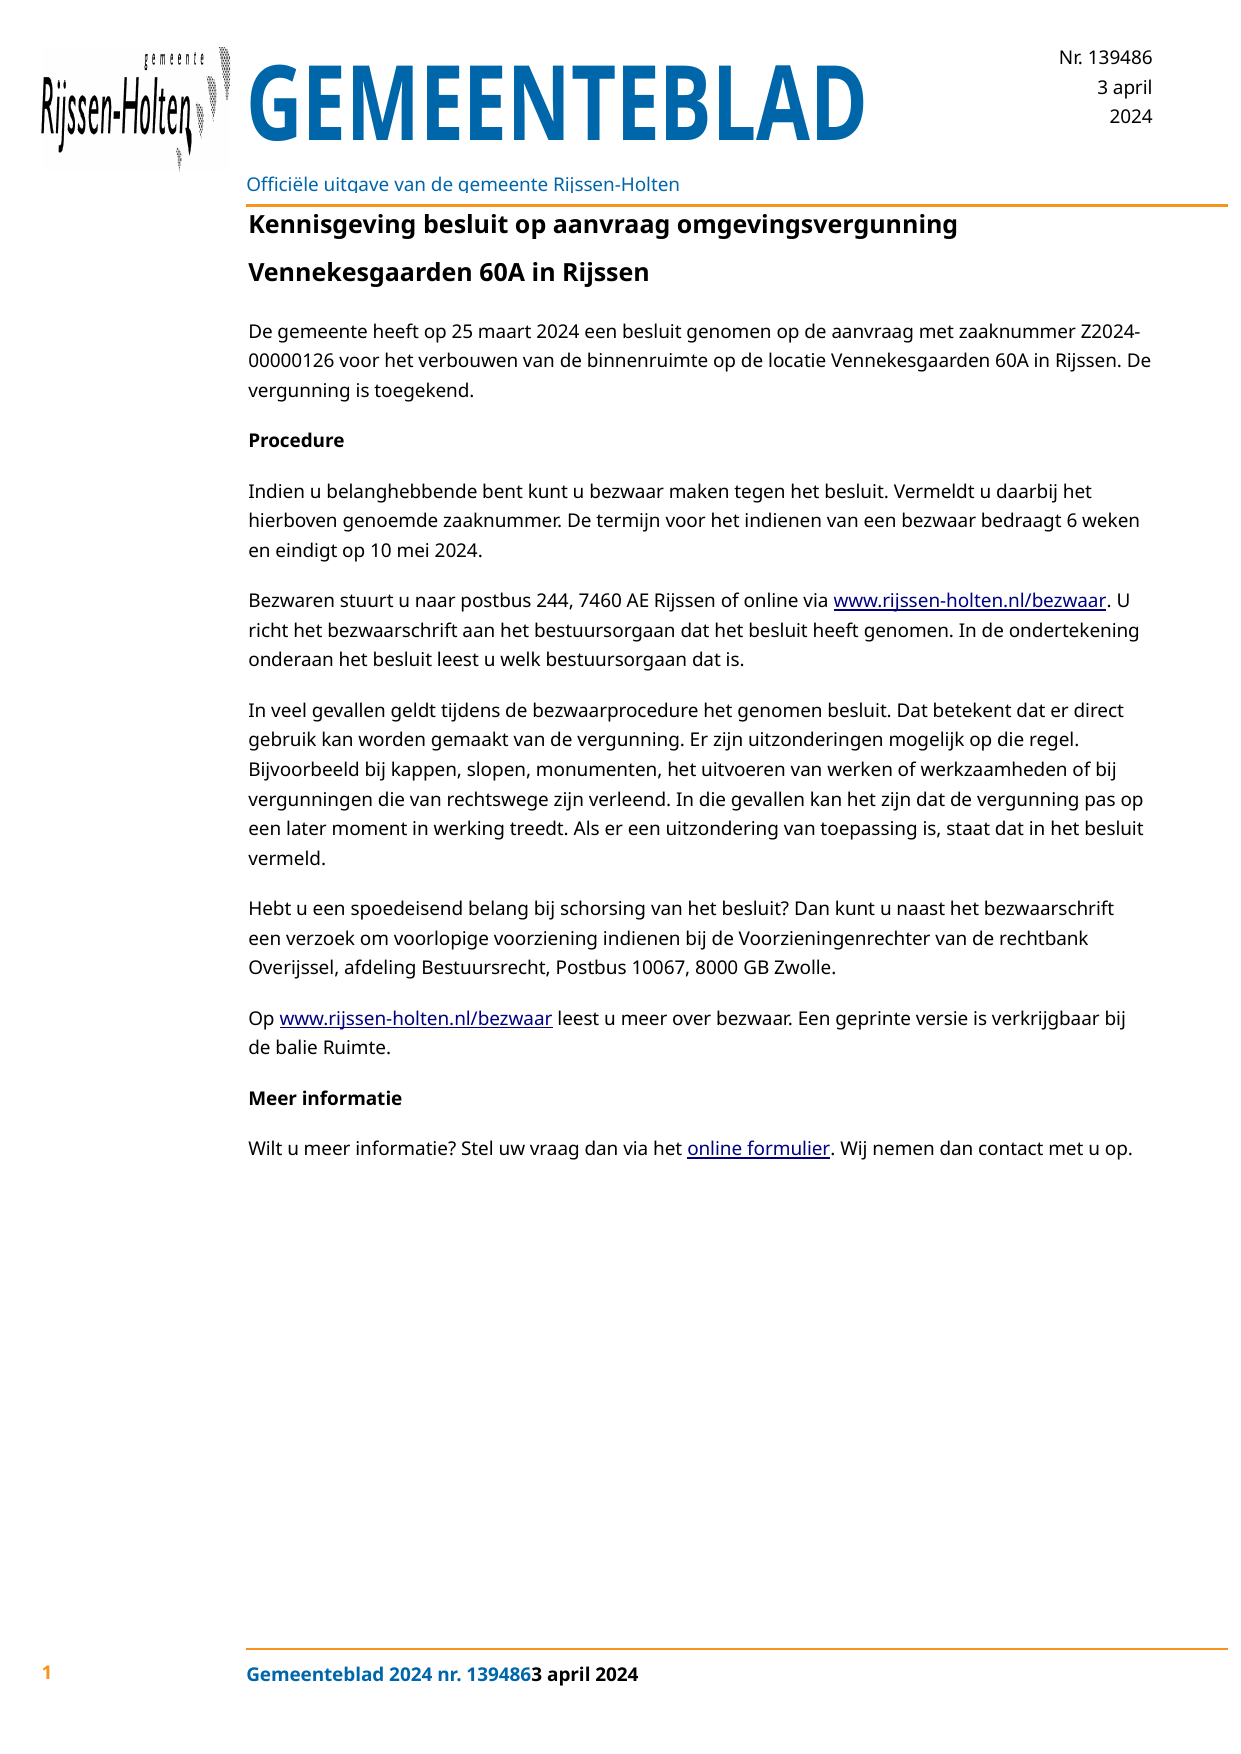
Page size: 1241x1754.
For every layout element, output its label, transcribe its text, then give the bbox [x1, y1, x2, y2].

text Procedure [248, 427, 1152, 453]
text Hebt u een spoedeisend belang bij schorsing van het besluit? Dan kunt u naast het bezwaarschrift een verzoek om voorlopige voorziening indienen bij de Voorzieningenrechter van de rechtbank Overijssel, afdeling Bestuursrecht, Postbus 10067, 8000 GB Zwolle. [248, 895, 1152, 980]
text Kennisgeving besluit op aanvraag omgevingsvergunning Vennekesgaarden 60A in Rijssen [248, 207, 1152, 288]
text Op www.rijssen-holten.nl/bezwaar leest u meer over bezwaar. Een geprinte versie is verkrijgbaar bij de balie Ruimte. [248, 1005, 1152, 1060]
text Indien u belanghebbende bent kunt u bezwaar maken tegen het besluit. Vermeldt u daarbij het hierboven genoemde zaaknummer. De termijn voor het indienen van een bezwaar bedraagt 6 weken en eindigt op 10 mei 2024. [248, 478, 1152, 563]
text Bezwaren stuurt u naar postbus 244, 7460 AE Rijssen of online via www.rijssen-holten.nl/bezwaar. U richt het bezwaarschrift aan het bestuursorgaan dat het besluit heeft genomen. In de ondertekening onderaan het besluit leest u welk bestuursorgaan dat is. [248, 587, 1152, 672]
text Wilt u meer informatie? Stel uw vraag dan via het online formulier. Wij nemen dan contact met u op. [248, 1135, 1152, 1161]
text In veel gevallen geldt tijdens de bezwaarprocedure het genomen besluit. Dat betekent dat er direct gebruik kan worden gemaakt van de vergunning. Er zijn uitzonderingen mogelijk op die regel. Bijvoorbeeld bij kappen, slopen, monumenten, het uitvoeren van werken of werkzaamheden of bij vergunningen die van rechtswege zijn verleend. In die gevallen kan het zijn dat de vergunning pas op een later moment in werking treedt. Als er een uitzondering van toepassing is, staat dat in het besluit vermeld. [248, 697, 1152, 871]
text Meer informatie [248, 1085, 1152, 1111]
text De gemeente heeft op 25 maart 2024 een besluit genomen op de aanvraag met zaaknummer Z2024-00000126 voor het verbouwen van de binnenruimte op de locatie Vennekesgaarden 60A in Rijssen. De vergunning is toegekend. [248, 318, 1152, 403]
picture [41, 47, 231, 172]
